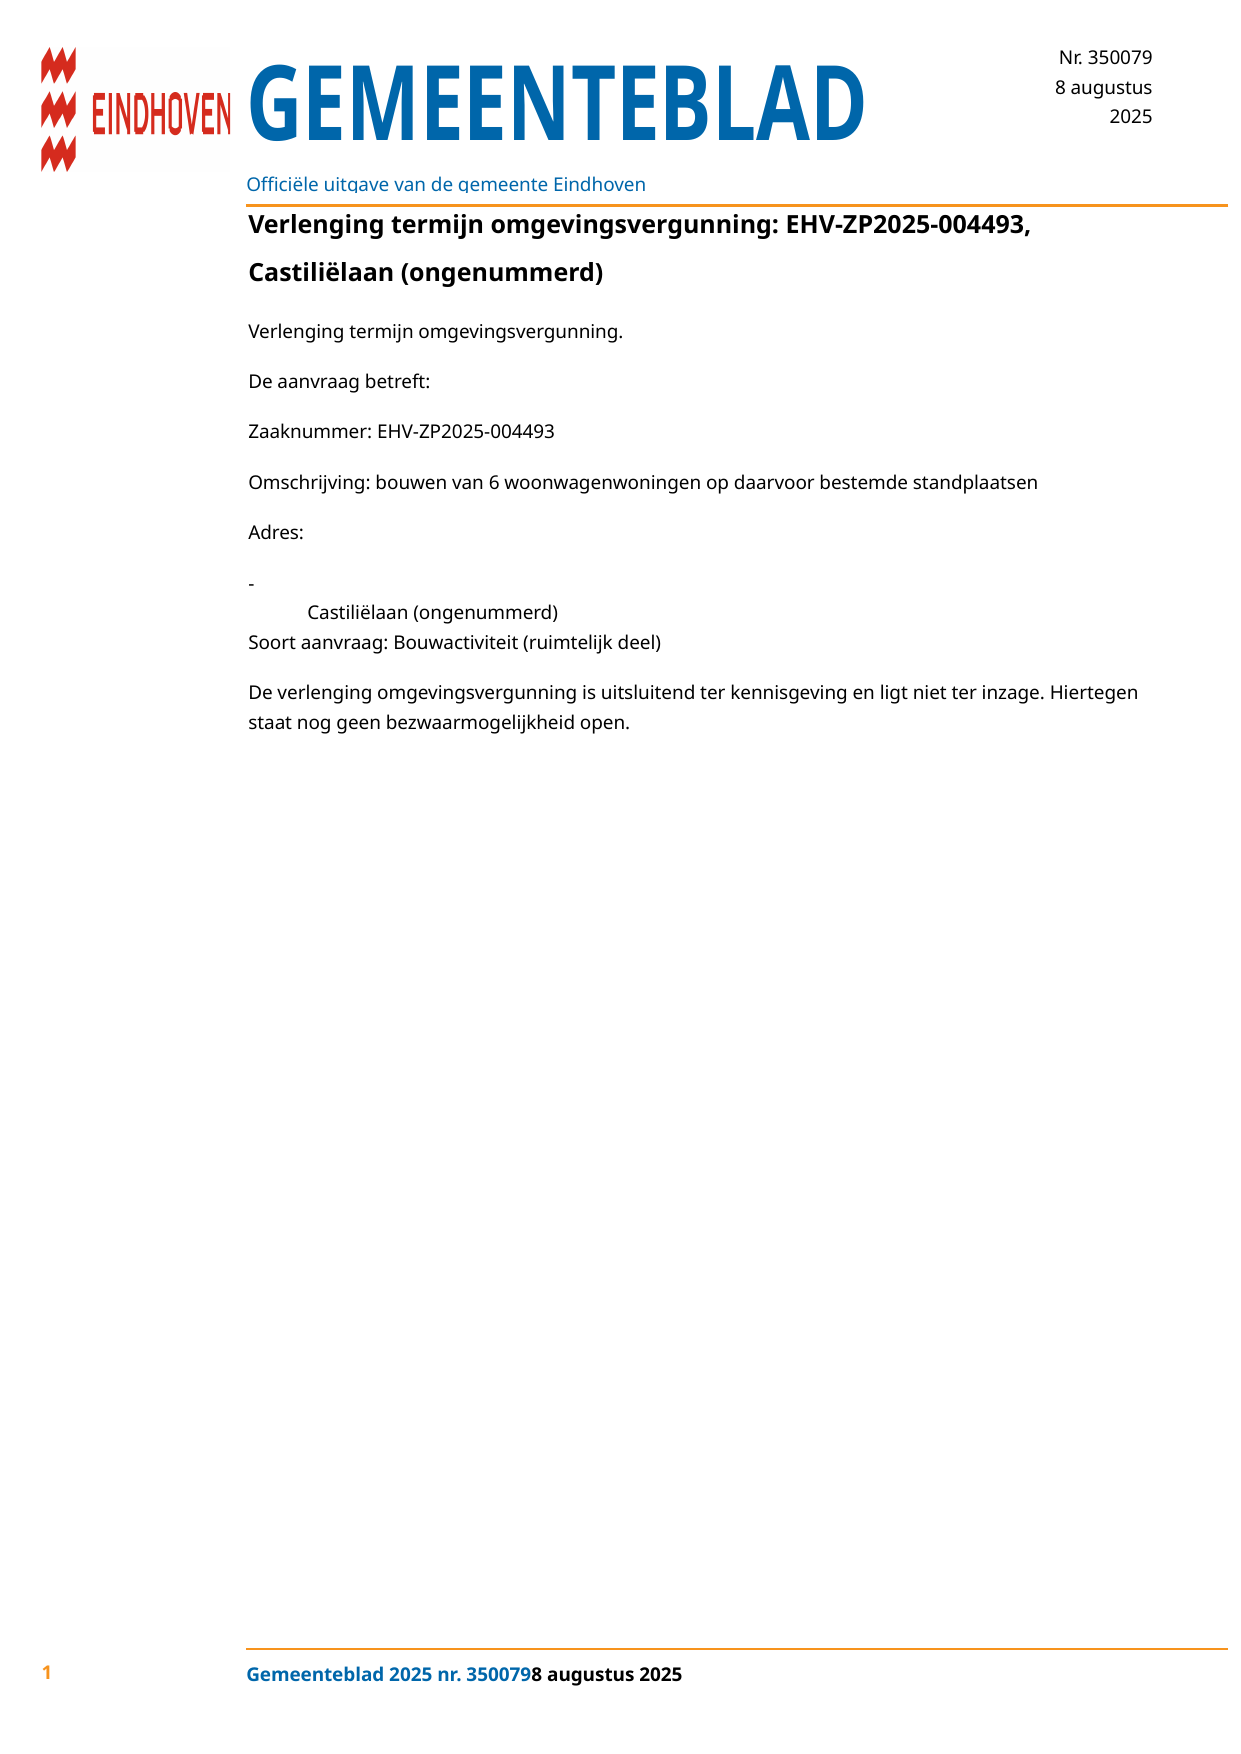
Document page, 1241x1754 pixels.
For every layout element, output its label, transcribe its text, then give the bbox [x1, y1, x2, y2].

text Zaaknummer: EHV-ZP2025-004493 [248, 419, 1152, 444]
text Soort aanvraag: Bouwactiviteit (ruimtelijk deel) [248, 629, 1152, 655]
text Adres: [248, 519, 1152, 545]
list Castiliëlaan (ongenummerd) [248, 599, 1152, 625]
text De verlenging omgevingsvergunning is uitsluitend ter kennisgeving en ligt niet ter inzage. Hiertegen staat nog geen bezwaarmogelijkheid open. [248, 679, 1152, 735]
text Omschrijving: bouwen van 6 woonwagenwoningen op daarvoor bestemde standplaatsen [248, 469, 1152, 495]
text Verlenging termijn omgevingsvergunning: EHV-ZP2025-004493, Castiliëlaan (ongenummerd) [248, 207, 1152, 288]
picture [41, 47, 231, 172]
text Verlenging termijn omgevingsvergunning. [248, 318, 1152, 344]
text De aanvraag betreft: [248, 368, 1152, 394]
